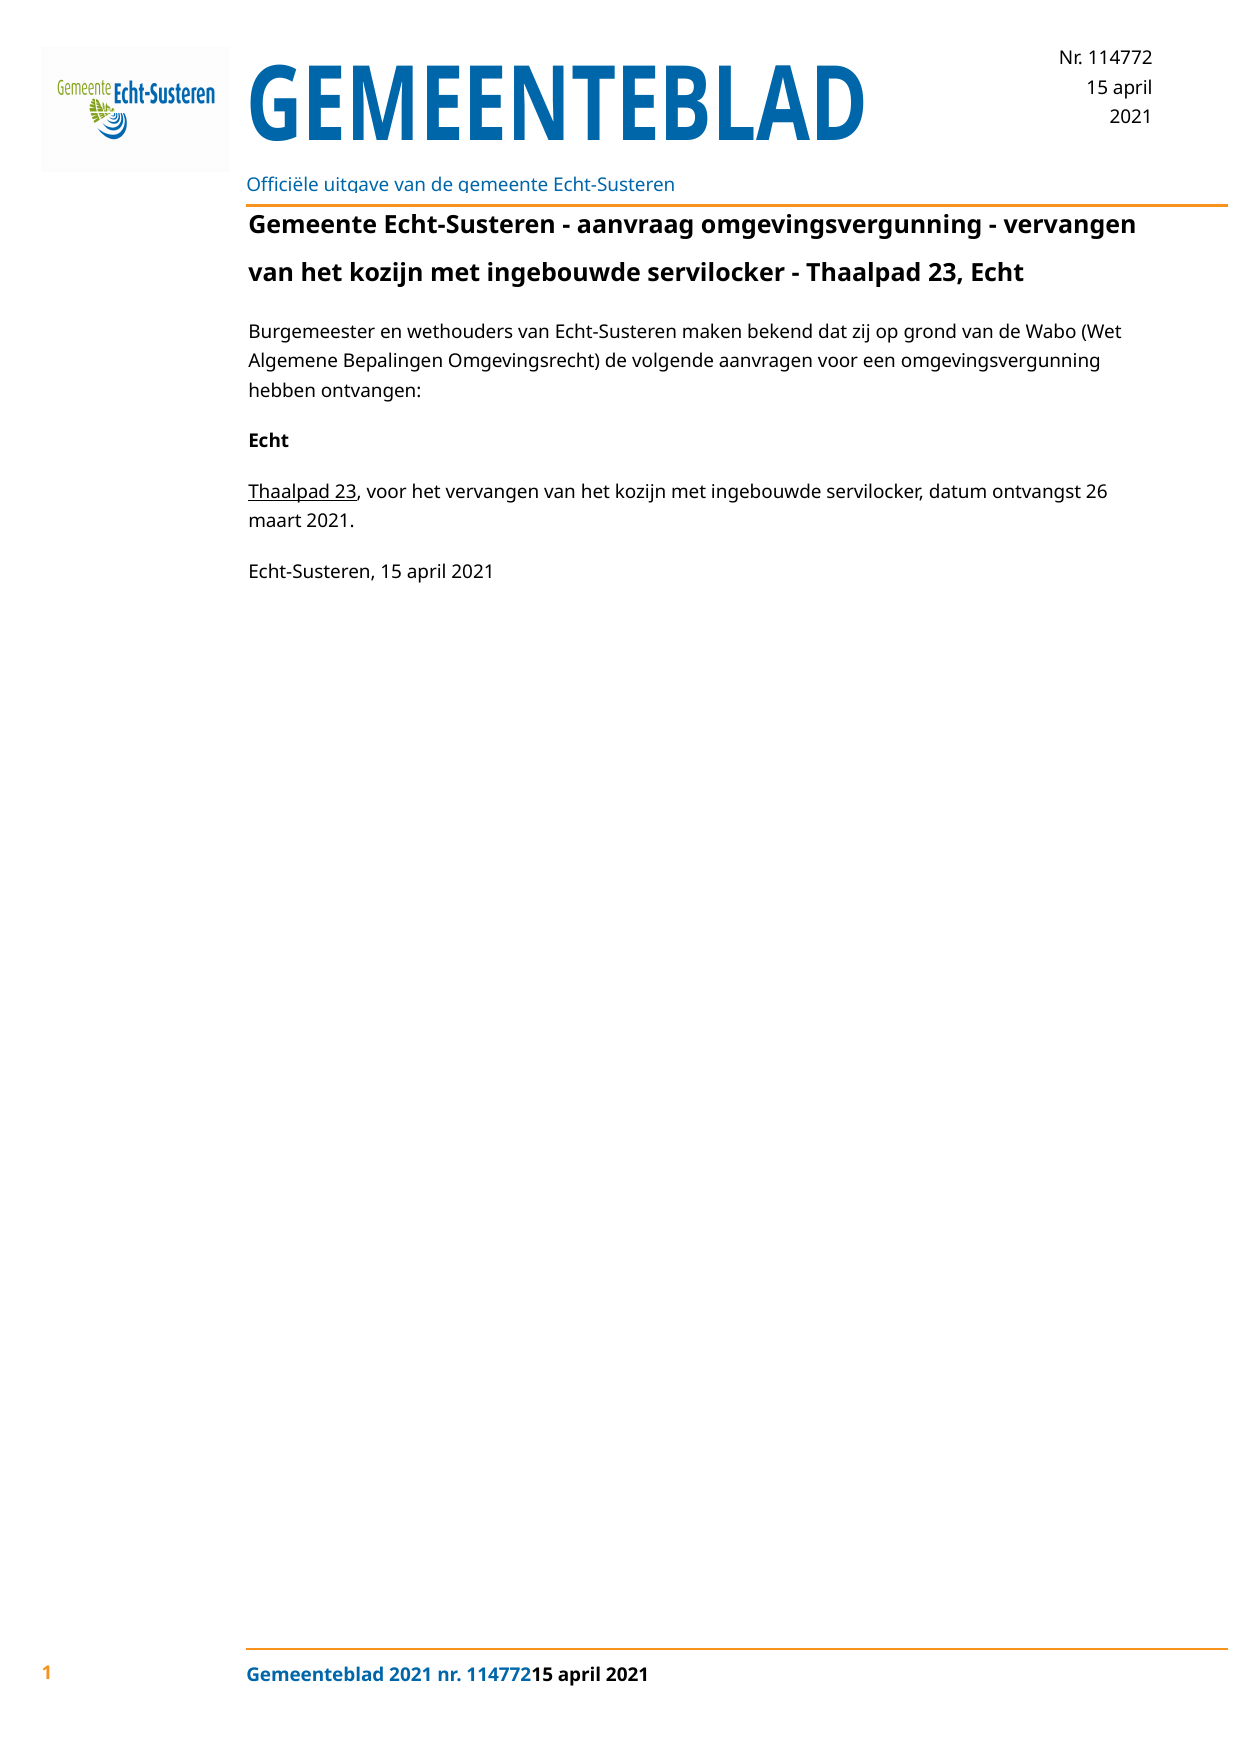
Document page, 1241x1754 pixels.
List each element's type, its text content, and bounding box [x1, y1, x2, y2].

text Echt [248, 427, 1152, 453]
text Burgemeester en wethouders van Echt-Susteren maken bekend dat zij op grond van de Wabo (Wet Algemene Bepalingen Omgevingsrecht) de volgende aanvragen voor een omgevingsvergunning hebben ontvangen: [248, 318, 1152, 403]
picture [41, 47, 231, 172]
text Gemeente Echt-Susteren - aanvraag omgevingsvergunning - vervangen van het kozijn met ingebouwde servilocker - Thaalpad 23, Echt [248, 207, 1152, 288]
text Thaalpad 23, voor het vervangen van het kozijn met ingebouwde servilocker, datum ontvangst 26 maart 2021. [248, 478, 1152, 533]
text Echt-Susteren, 15 april 2021 [248, 558, 1152, 584]
